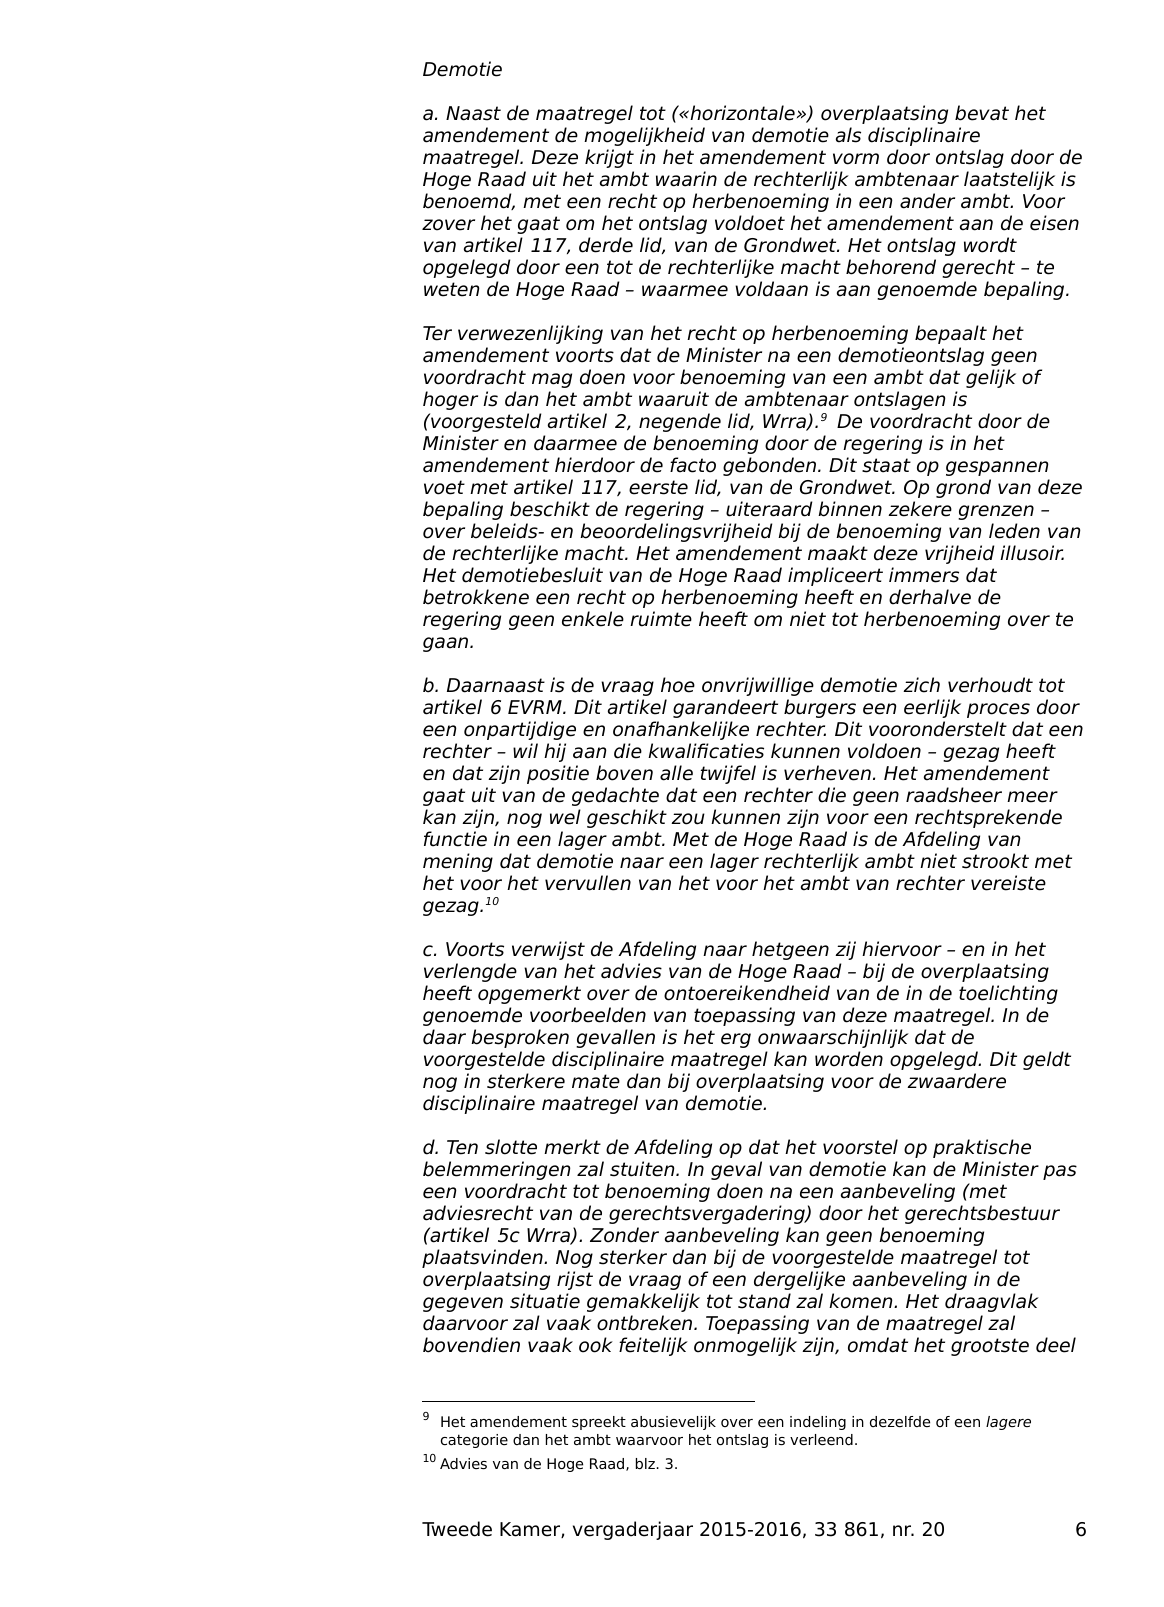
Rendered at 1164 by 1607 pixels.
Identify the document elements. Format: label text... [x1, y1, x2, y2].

subtitle Demotie [422, 59, 1087, 81]
text a. Naast de maatregel tot («horizontale») overplaatsing bevat het amendement de mogelijkheid van demotie als disciplinaire maatregel. Deze krijgt in het amendement vorm door ontslag door de Hoge Raad uit het ambt waarin de rechterlijk ambtenaar laatstelijk is benoemd, met een recht op herbenoeming in een ander ambt. Voor zover het gaat om het ontslag voldoet het amendement aan de eisen van artikel 117, derde lid, van de Grondwet. Het ontslag wordt opgelegd door een tot de rechterlijke macht behorend gerecht – te weten de Hoge Raad – waarmee voldaan is aan genoemde bepaling. [422, 103, 1087, 301]
text Advies van de Hoge Raad, blz. 3. [422, 1452, 1087, 1474]
text Het amendement spreekt abusievelijk over een indeling in dezelfde of een lagere categorie dan het ambt waarvoor het ontslag is verleend. [422, 1410, 1087, 1449]
text c. Voorts verwijst de Afdeling naar hetgeen zij hiervoor – en in het verlengde van het advies van de Hoge Raad – bij de overplaatsing heeft opgemerkt over de ontoereikendheid van de in de toelichting genoemde voorbeelden van toepassing van deze maatregel. In de daar besproken gevallen is het erg onwaarschijnlijk dat de voorgestelde disciplinaire maatregel kan worden opgelegd. Dit geldt nog in sterkere mate dan bij overplaatsing voor de zwaardere disciplinaire maatregel van demotie. [422, 939, 1087, 1115]
text b. Daarnaast is de vraag hoe onvrijwillige demotie zich verhoudt tot artikel 6 EVRM. Dit artikel garandeert burgers een eerlijk proces door een onpartijdige en onafhankelijke rechter. Dit vooronderstelt dat een rechter – wil hij aan die kwalificaties kunnen voldoen – gezag heeft en dat zijn positie boven alle twijfel is verheven. Het amendement gaat uit van de gedachte dat een rechter die geen raadsheer meer kan zijn, nog wel geschikt zou kunnen zijn voor een rechtsprekende functie in een lager ambt. Met de Hoge Raad is de Afdeling van mening dat demotie naar een lager rechterlijk ambt niet strookt met het voor het vervullen van het voor het ambt van rechter vereiste gezag. [422, 675, 1087, 917]
text d. Ten slotte merkt de Afdeling op dat het voorstel op praktische belemmeringen zal stuiten. In geval van demotie kan de Minister pas een voordracht tot benoeming doen na een aanbeveling (met adviesrecht van de gerechtsvergadering) door het gerechtsbestuur (artikel 5c Wrra). Zonder aanbeveling kan geen benoeming plaatsvinden. Nog sterker dan bij de voorgestelde maatregel tot overplaatsing rijst de vraag of een dergelijke aanbeveling in de gegeven situatie gemakkelijk tot stand zal komen. Het draagvlak daarvoor zal vaak ontbreken. Toepassing van de maatregel zal bovendien vaak ook feitelijk onmogelijk zijn, omdat het grootste deel [422, 1137, 1087, 1357]
text Ter verwezenlijking van het recht op herbenoeming bepaalt het amendement voorts dat de Minister na een demotieontslag geen voordracht mag doen voor benoeming van een ambt dat gelijk of hoger is dan het ambt waaruit de ambtenaar ontslagen is (voorgesteld artikel 2, negende lid, Wrra). De voordracht door de Minister en daarmee de benoeming door de regering is in het amendement hierdoor de facto gebonden. Dit staat op gespannen voet met artikel 117, eerste lid, van de Grondwet. Op grond van deze bepaling beschikt de regering – uiteraard binnen zekere grenzen – over beleids- en beoordelingsvrijheid bij de benoeming van leden van de rechterlijke macht. Het amendement maakt deze vrijheid illusoir. Het demotiebesluit van de Hoge Raad impliceert immers dat betrokkene een recht op herbenoeming heeft en derhalve de regering geen enkele ruimte heeft om niet tot herbenoeming over te gaan. [422, 323, 1087, 653]
